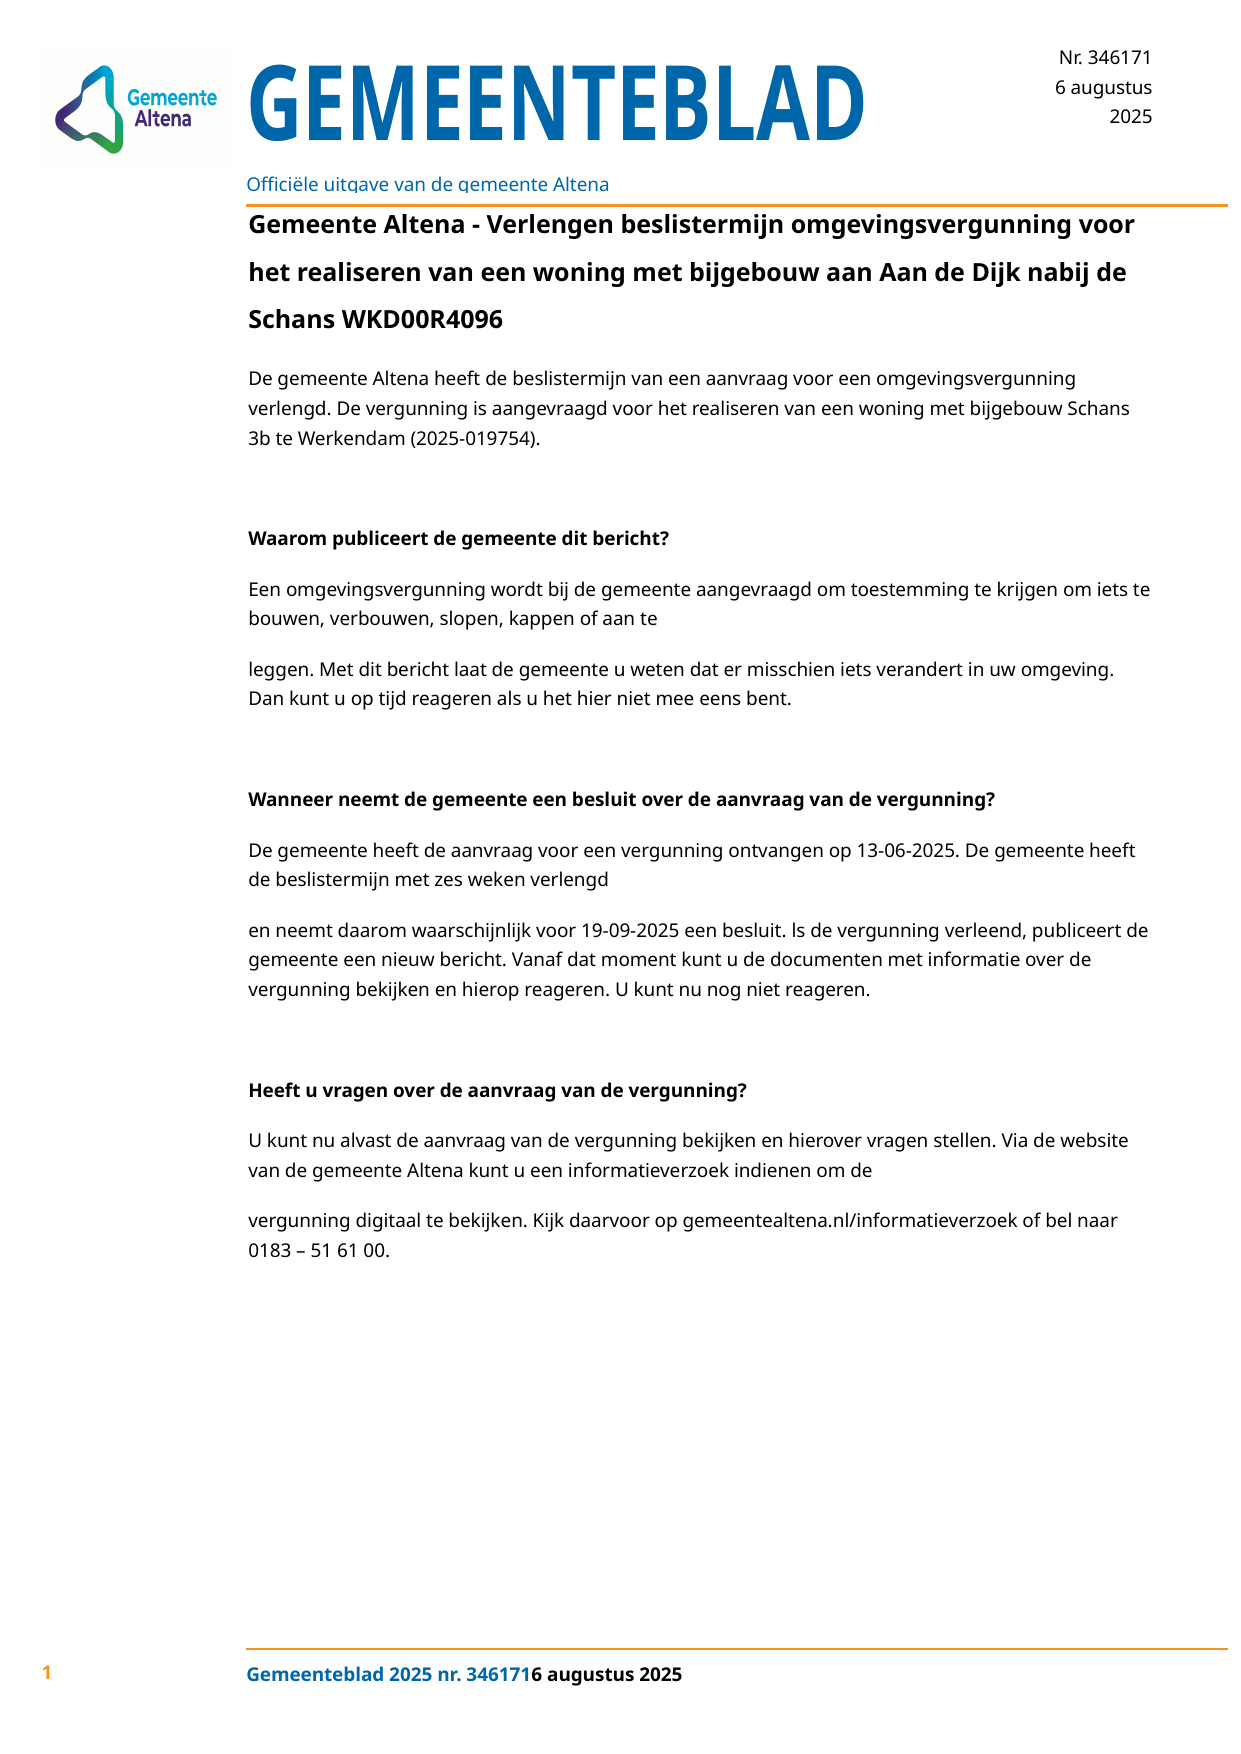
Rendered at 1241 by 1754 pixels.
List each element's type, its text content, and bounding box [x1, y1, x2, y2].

picture [41, 47, 231, 172]
text Waarom publiceert de gemeente dit bericht? [248, 526, 1152, 551]
text leggen. Met dit bericht laat de gemeente u weten dat er misschien iets verandert in uw omgeving. Dan kunt u op tijd reageren als u het hier niet mee eens bent. [248, 656, 1152, 711]
text De gemeente heeft de aanvraag voor een vergunning ontvangen op 13-06-2025. De gemeente heeft de beslistermijn met zes weken verlengd [248, 837, 1152, 892]
text De gemeente Altena heeft de beslistermijn van een aanvraag voor een omgevingsvergunning verlengd. De vergunning is aangevraagd voor het realiseren van een woning met bijgebouw Schans 3b te Werkendam (2025-019754). [248, 366, 1152, 450]
text Gemeente Altena - Verlengen beslistermijn omgevingsvergunning voor het realiseren van een woning met bijgebouw aan Aan de Dijk nabij de Schans WKD00R4096 [248, 207, 1152, 336]
text U kunt nu alvast de aanvraag van de vergunning bekijken en hierover vragen stellen. Via de website van de gemeente Altena kunt u een informatieverzoek indienen om de [248, 1127, 1152, 1182]
text en neemt daarom waarschijnlijk voor 19-09-2025 een besluit. ls de vergunning verleend, publiceert de gemeente een nieuw bericht. Vanaf dat moment kunt u de documenten met informatie over de vergunning bekijken en hierop reageren. U kunt nu nog niet reageren. [248, 917, 1152, 1002]
text Wanneer neemt de gemeente een besluit over de aanvraag van de vergunning? [248, 786, 1152, 812]
text vergunning digitaal te bekijken. Kijk daarvoor op gemeentealtena.nl/informatieverzoek of bel naar 0183 – 51 61 00. [248, 1207, 1152, 1262]
text Een omgevingsvergunning wordt bij de gemeente aangevraagd om toestemming te krijgen om iets te bouwen, verbouwen, slopen, kappen of aan te [248, 576, 1152, 631]
text Heeft u vragen over de aanvraag van de vergunning? [248, 1077, 1152, 1102]
